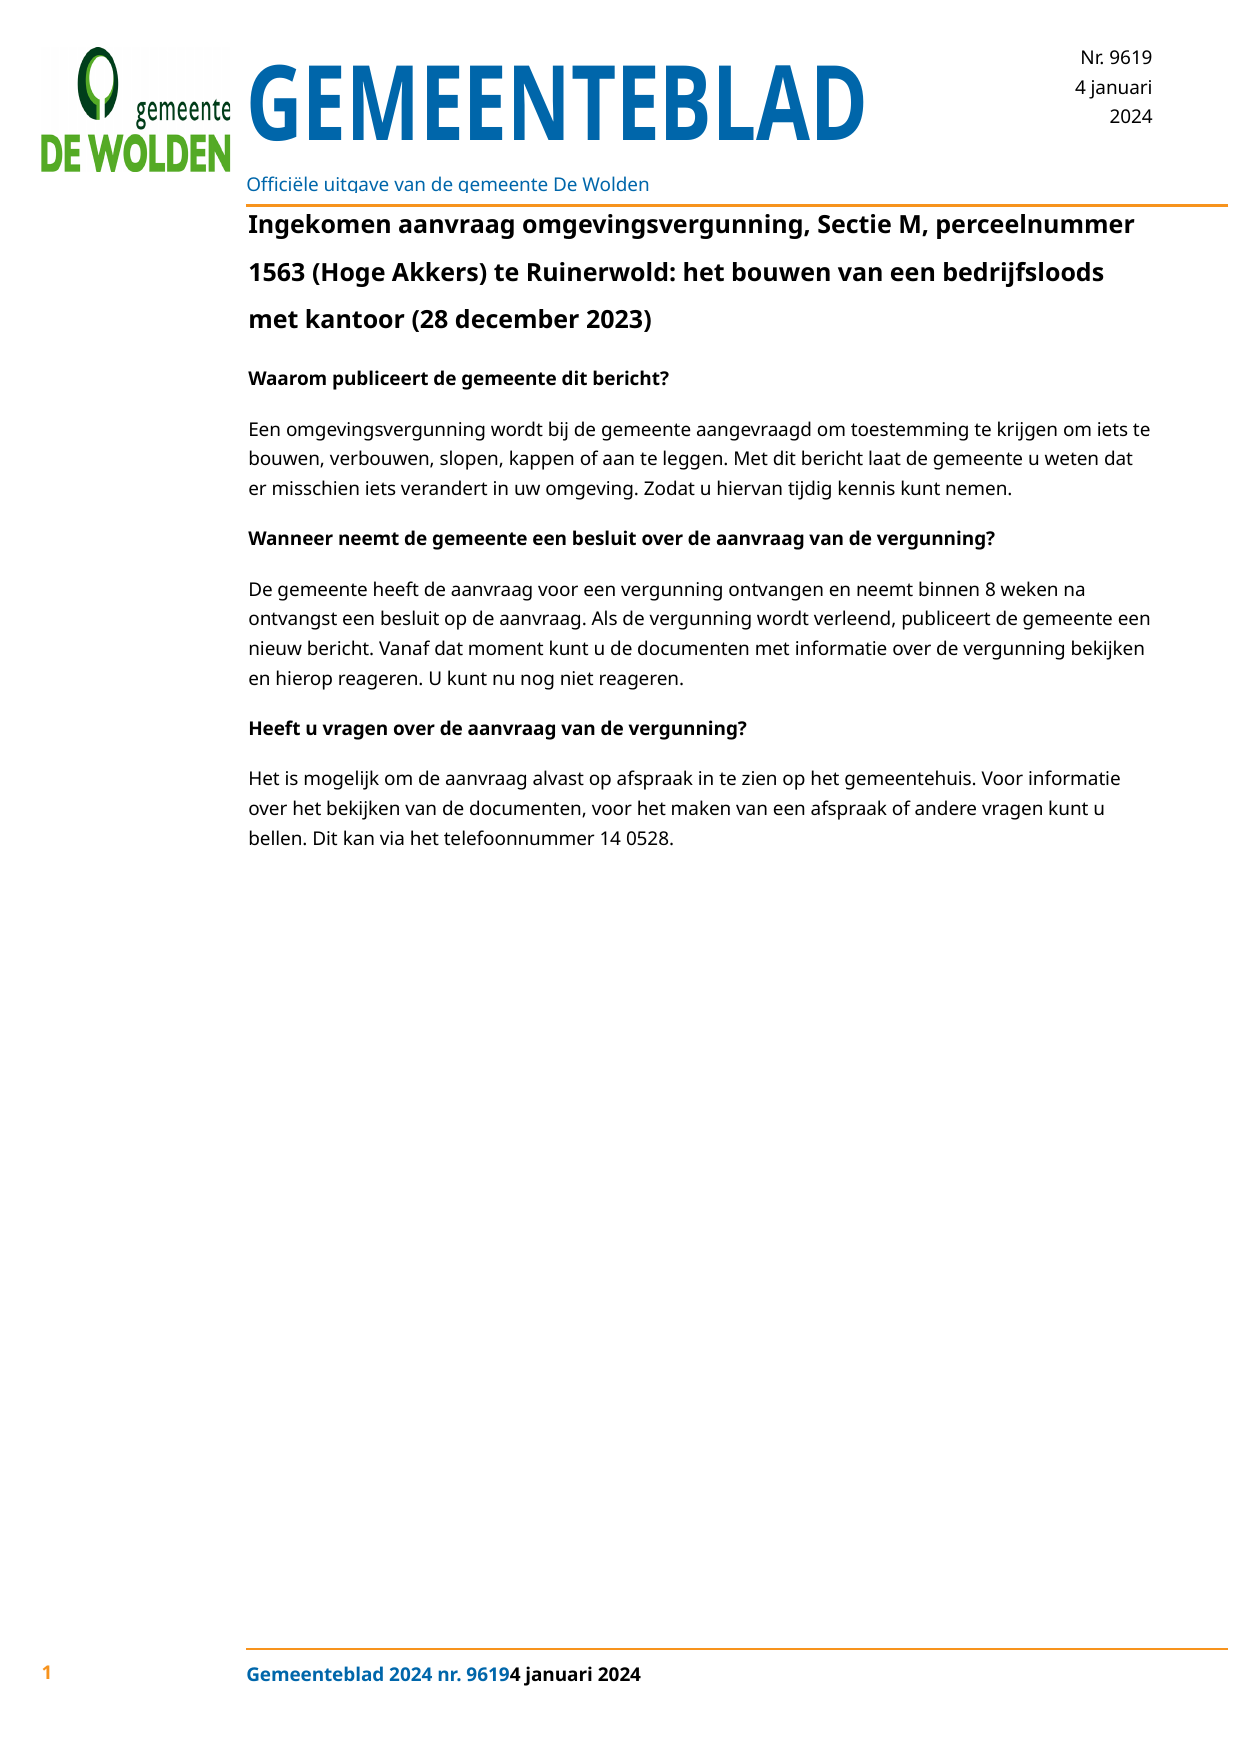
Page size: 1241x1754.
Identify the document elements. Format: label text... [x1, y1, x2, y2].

text Heeft u vragen over de aanvraag van de vergunning? [248, 715, 1152, 741]
text Waarom publiceert de gemeente dit bericht? [248, 366, 1152, 391]
text Ingekomen aanvraag omgevingsvergunning, Sectie M, perceelnummer 1563 (Hoge Akkers) te Ruinerwold: het bouwen van een bedrijfsloods met kantoor (28 december 2023) [248, 207, 1152, 336]
text Het is mogelijk om de aanvraag alvast op afspraak in te zien op het gemeentehuis. Voor informatie over het bekijken van de documenten, voor het maken van een afspraak of andere vragen kunt u bellen. Dit kan via het telefoonnummer 14 0528. [248, 766, 1152, 850]
picture [41, 47, 231, 172]
text De gemeente heeft de aanvraag voor een vergunning ontvangen en neemt binnen 8 weken na ontvangst een besluit op de aanvraag. Als de vergunning wordt verleend, publiceert de gemeente een nieuw bericht. Vanaf dat moment kunt u de documenten met informatie over de vergunning bekijken en hierop reageren. U kunt nu nog niet reageren. [248, 576, 1152, 690]
text Wanneer neemt de gemeente een besluit over de aanvraag van de vergunning? [248, 526, 1152, 551]
text Een omgevingsvergunning wordt bij de gemeente aangevraagd om toestemming te krijgen om iets te bouwen, verbouwen, slopen, kappen of aan te leggen. Met dit bericht laat de gemeente u weten dat er misschien iets verandert in uw omgeving. Zodat u hiervan tijdig kennis kunt nemen. [248, 416, 1152, 501]
